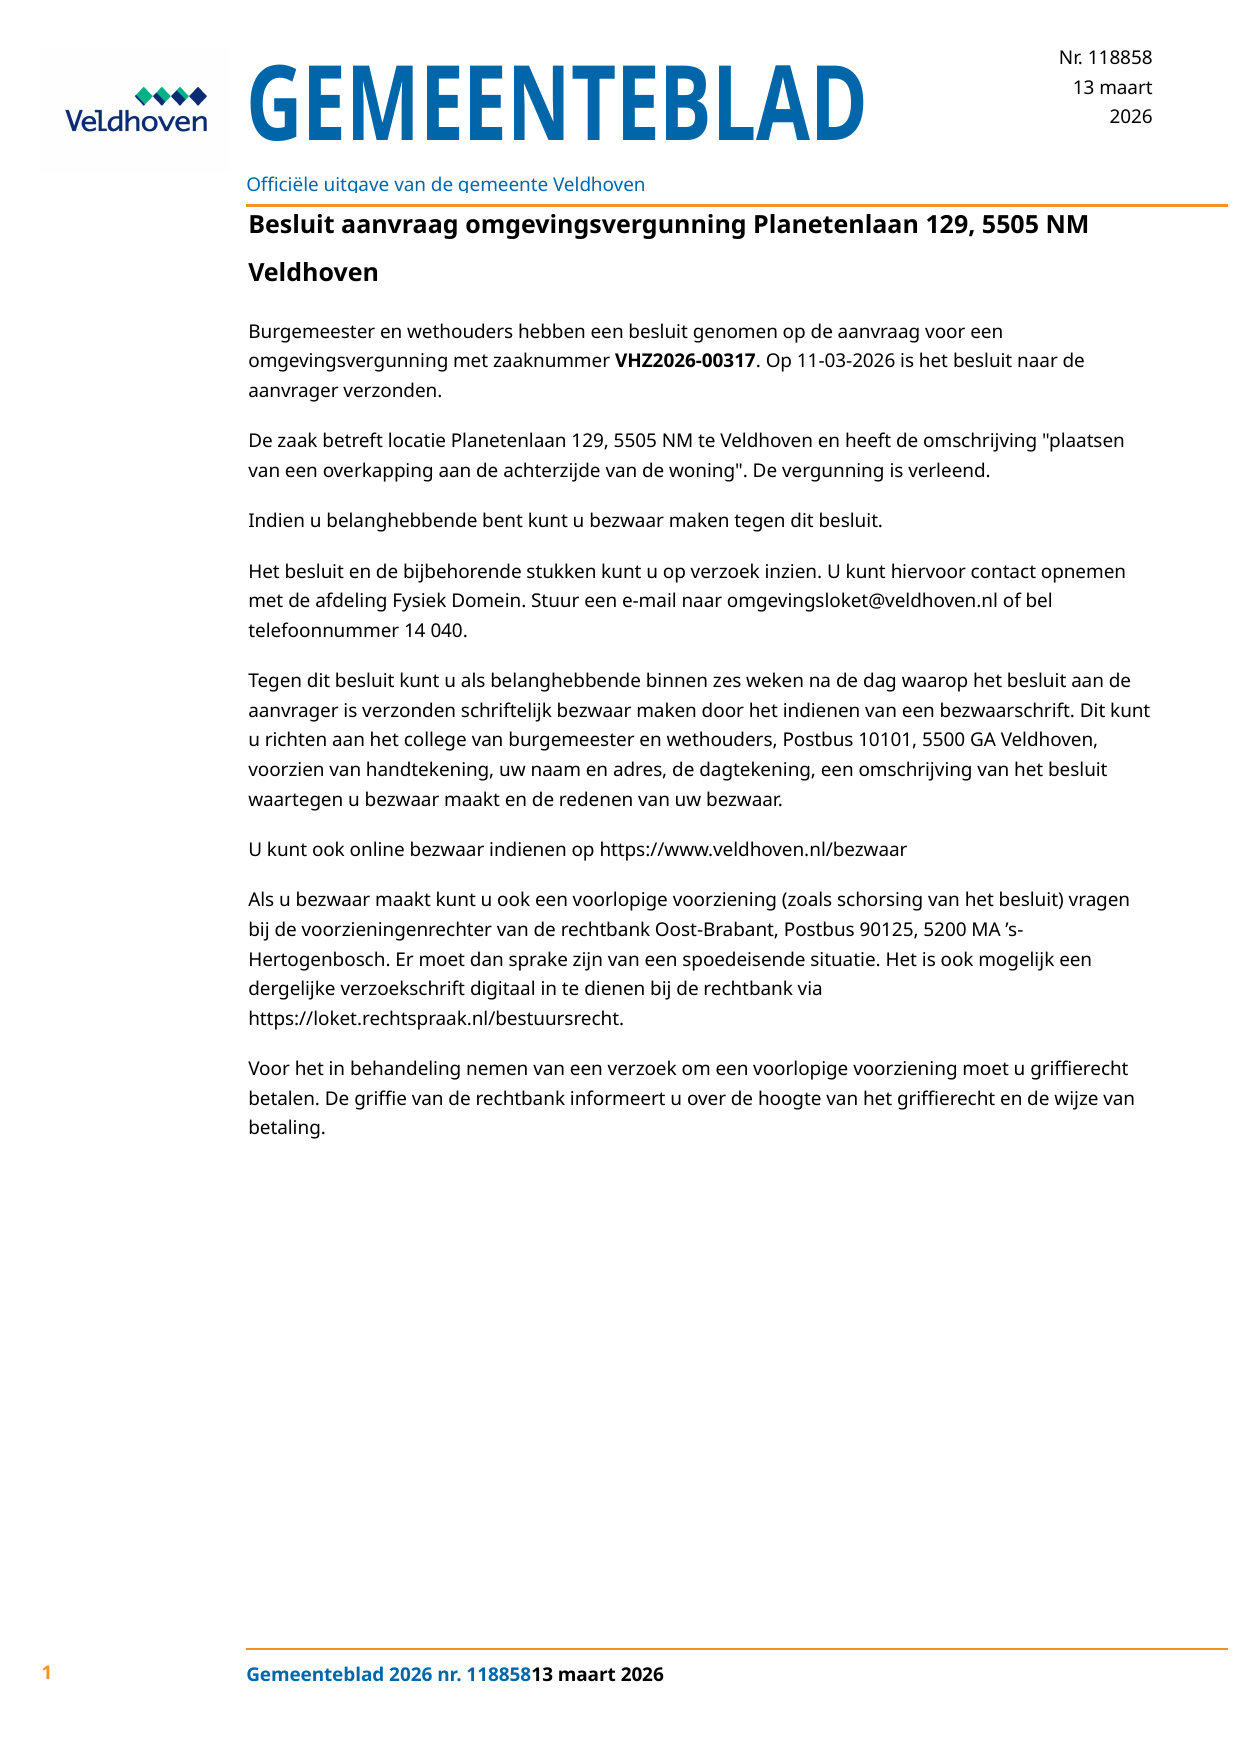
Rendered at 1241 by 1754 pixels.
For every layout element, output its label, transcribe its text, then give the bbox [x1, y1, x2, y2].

text Indien u belanghebbende bent kunt u bezwaar maken tegen dit besluit. [248, 507, 1152, 533]
text De zaak betreft locatie Planetenlaan 129, 5505 NM te Veldhoven en heeft de omschrijving "plaatsen van een overkapping aan de achterzijde van de woning". De vergunning is verleend. [248, 427, 1152, 483]
text Als u bezwaar maakt kunt u ook een voorlopige voorziening (zoals schorsing van het besluit) vragen bij de voorzieningenrechter van de rechtbank Oost-Brabant, Postbus 90125, 5200 MA ’s-Hertogenbosch. Er moet dan sprake zijn van een spoedeisende situatie. Het is ook mogelijk een dergelijke verzoekschrift digitaal in te dienen bij de rechtbank via https://loket.rechtspraak.nl/bestuursrecht. [248, 887, 1152, 1031]
text Tegen dit besluit kunt u als belanghebbende binnen zes weken na de dag waarop het besluit aan de aanvrager is verzonden schriftelijk bezwaar maken door het indienen van een bezwaarschrift. Dit kunt u richten aan het college van burgemeester en wethouders, Postbus 10101, 5500 GA Veldhoven, voorzien van handtekening, uw naam en adres, de dagtekening, een omschrijving van het besluit waartegen u bezwaar maakt en de redenen van uw bezwaar. [248, 667, 1152, 812]
text Besluit aanvraag omgevingsvergunning Planetenlaan 129, 5505 NM Veldhoven [248, 207, 1152, 288]
text Het besluit en de bijbehorende stukken kunt u op verzoek inzien. U kunt hiervoor contact opnemen met de afdeling Fysiek Domein. Stuur een e-mail naar omgevingsloket@veldhoven.nl of bel telefoonnummer 14 040. [248, 558, 1152, 643]
text Burgemeester en wethouders hebben een besluit genomen op de aanvraag voor een omgevingsvergunning met zaaknummer VHZ2026-00317. Op 11-03-2026 is het besluit naar de aanvrager verzonden. [248, 318, 1152, 403]
text U kunt ook online bezwaar indienen op https://www.veldhoven.nl/bezwaar [248, 836, 1152, 862]
text Voor het in behandeling nemen van een verzoek om een voorlopige voorziening moet u griffierecht betalen. De griffie van de rechtbank informeert u over de hoogte van het griffierecht en de wijze van betaling. [248, 1055, 1152, 1140]
picture [41, 47, 231, 172]
